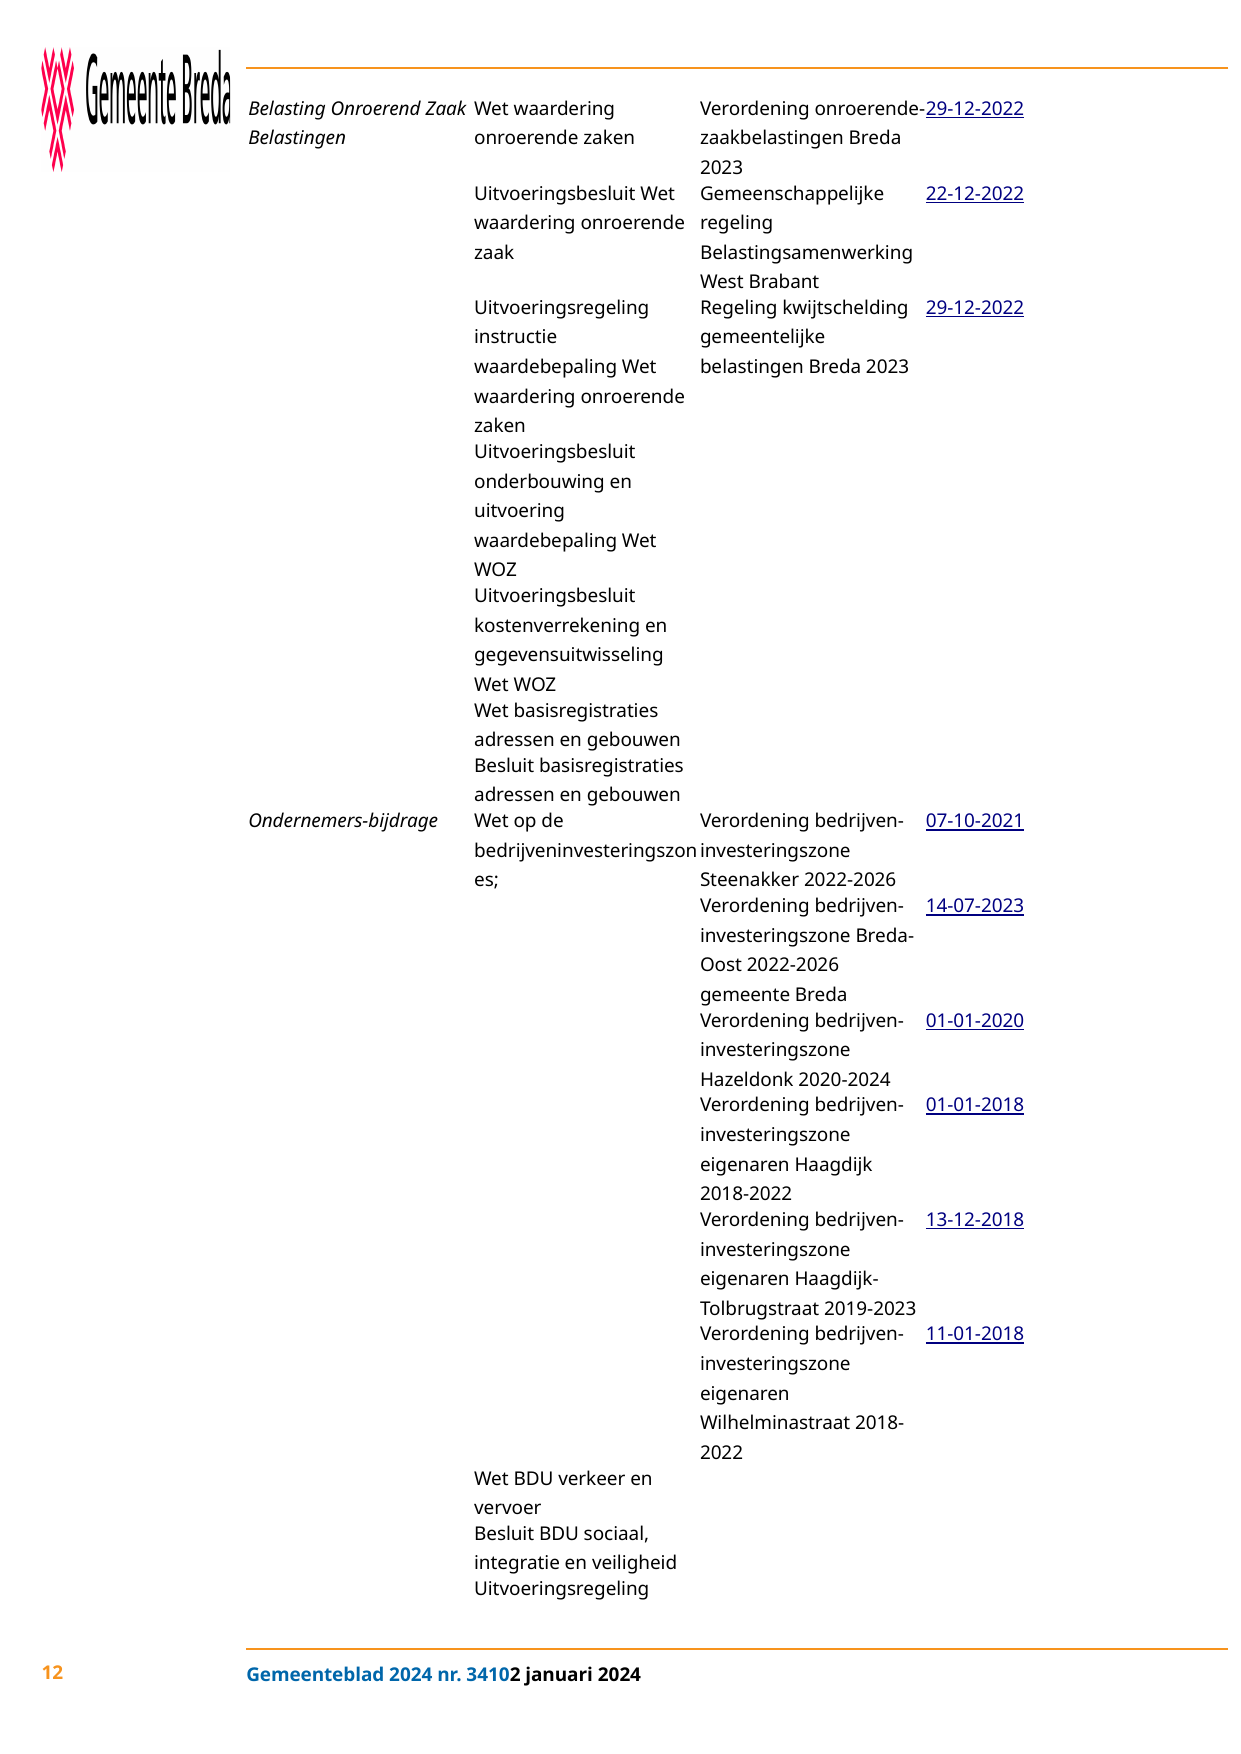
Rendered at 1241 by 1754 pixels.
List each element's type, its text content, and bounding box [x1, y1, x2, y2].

table_cell Verordening bedrijven-investeringszone Steenakker 2022-2026 [700, 808, 926, 892]
table_cell Wet basisregistraties adressen en gebouwen [474, 697, 700, 752]
table_cell [926, 1465, 1152, 1520]
table_cell [248, 892, 474, 1007]
table_cell Uitvoeringsbesluit Wet waardering onroerende zaak [474, 180, 700, 294]
table_header 29-12-2022 [926, 95, 1152, 180]
table_cell [926, 438, 1152, 582]
table_cell 29-12-2022 [926, 294, 1152, 438]
table_cell [474, 1092, 700, 1206]
table_cell Besluit BDU sociaal, integratie en veiligheid [474, 1520, 700, 1575]
table_header Belasting Onroerend Zaak Belastingen [248, 95, 474, 180]
table_cell [700, 697, 926, 752]
table_cell Wet op de bedrijveninvesteringszones; [474, 808, 700, 892]
table_cell [248, 1575, 474, 1601]
table_header Wet waardering onroerende zaken [474, 95, 700, 180]
table_cell Verordening bedrijven-investeringszone eigenaren Haagdijk 2018-2022 [700, 1092, 926, 1206]
table_cell [700, 1465, 926, 1520]
table_header Verordening onroerende-zaakbelastingen Breda 2023 [700, 95, 926, 180]
table_cell [248, 294, 474, 438]
table_cell Verordening bedrijven-investeringszone eigenaren Haagdijk-Tolbrugstraat 2019-2023 [700, 1206, 926, 1321]
table_cell [700, 752, 926, 807]
table_cell [248, 180, 474, 294]
table_cell Verordening bedrijven-investeringszone eigenaren Wilhelminastraat 2018-2022 [700, 1321, 926, 1465]
table_cell Wet BDU verkeer en vervoer [474, 1465, 700, 1520]
table_cell [248, 438, 474, 582]
table_cell [700, 438, 926, 582]
table_cell 13-12-2018 [926, 1206, 1152, 1321]
table_cell [700, 1520, 926, 1575]
table_cell [248, 1465, 474, 1520]
table_cell [248, 1206, 474, 1321]
table_cell [474, 1206, 700, 1321]
table_cell [926, 1520, 1152, 1575]
table_cell [474, 1321, 700, 1465]
table_cell 01-01-2018 [926, 1092, 1152, 1206]
table_cell [700, 582, 926, 697]
table_cell [248, 1092, 474, 1206]
table_cell [474, 892, 700, 1007]
table_cell [248, 752, 474, 807]
table_cell [926, 1575, 1152, 1601]
table_cell 11-01-2018 [926, 1321, 1152, 1465]
table_cell [926, 752, 1152, 807]
table_cell Regeling kwijtschelding gemeentelijke belastingen Breda 2023 [700, 294, 926, 438]
table_cell [248, 1321, 474, 1465]
table_cell Ondernemers-bijdrage [248, 808, 474, 892]
table_cell 07-10-2021 [926, 808, 1152, 892]
table_cell [926, 582, 1152, 697]
table_cell Verordening bedrijven-investeringszone Hazeldonk 2020-2024 [700, 1007, 926, 1092]
table_cell Besluit basisregistraties adressen en gebouwen [474, 752, 700, 807]
picture [41, 47, 231, 172]
table_cell 14-07-2023 [926, 892, 1152, 1007]
table_cell Uitvoeringsbesluit kostenverrekening en gegevensuitwisseling Wet WOZ [474, 582, 700, 697]
table_cell 01-01-2020 [926, 1007, 1152, 1092]
table_cell [700, 1575, 926, 1601]
table_cell [474, 1007, 700, 1092]
table_cell [248, 582, 474, 697]
table_cell Gemeenschappelijke regeling Belastingsamenwerking West Brabant [700, 180, 926, 294]
table_cell Uitvoeringsregeling [474, 1575, 700, 1601]
table_cell [248, 1007, 474, 1092]
table_cell Uitvoeringsbesluit onderbouwing en uitvoering waardebepaling Wet WOZ [474, 438, 700, 582]
table_cell Uitvoeringsregeling instructie waardebepaling Wet waardering onroerende zaken [474, 294, 700, 438]
table_cell [926, 697, 1152, 752]
table_cell [248, 1520, 474, 1575]
table_cell Verordening bedrijven-investeringszone Breda-Oost 2022-2026 gemeente Breda [700, 892, 926, 1007]
table_cell 22-12-2022 [926, 180, 1152, 294]
table_cell [248, 697, 474, 752]
